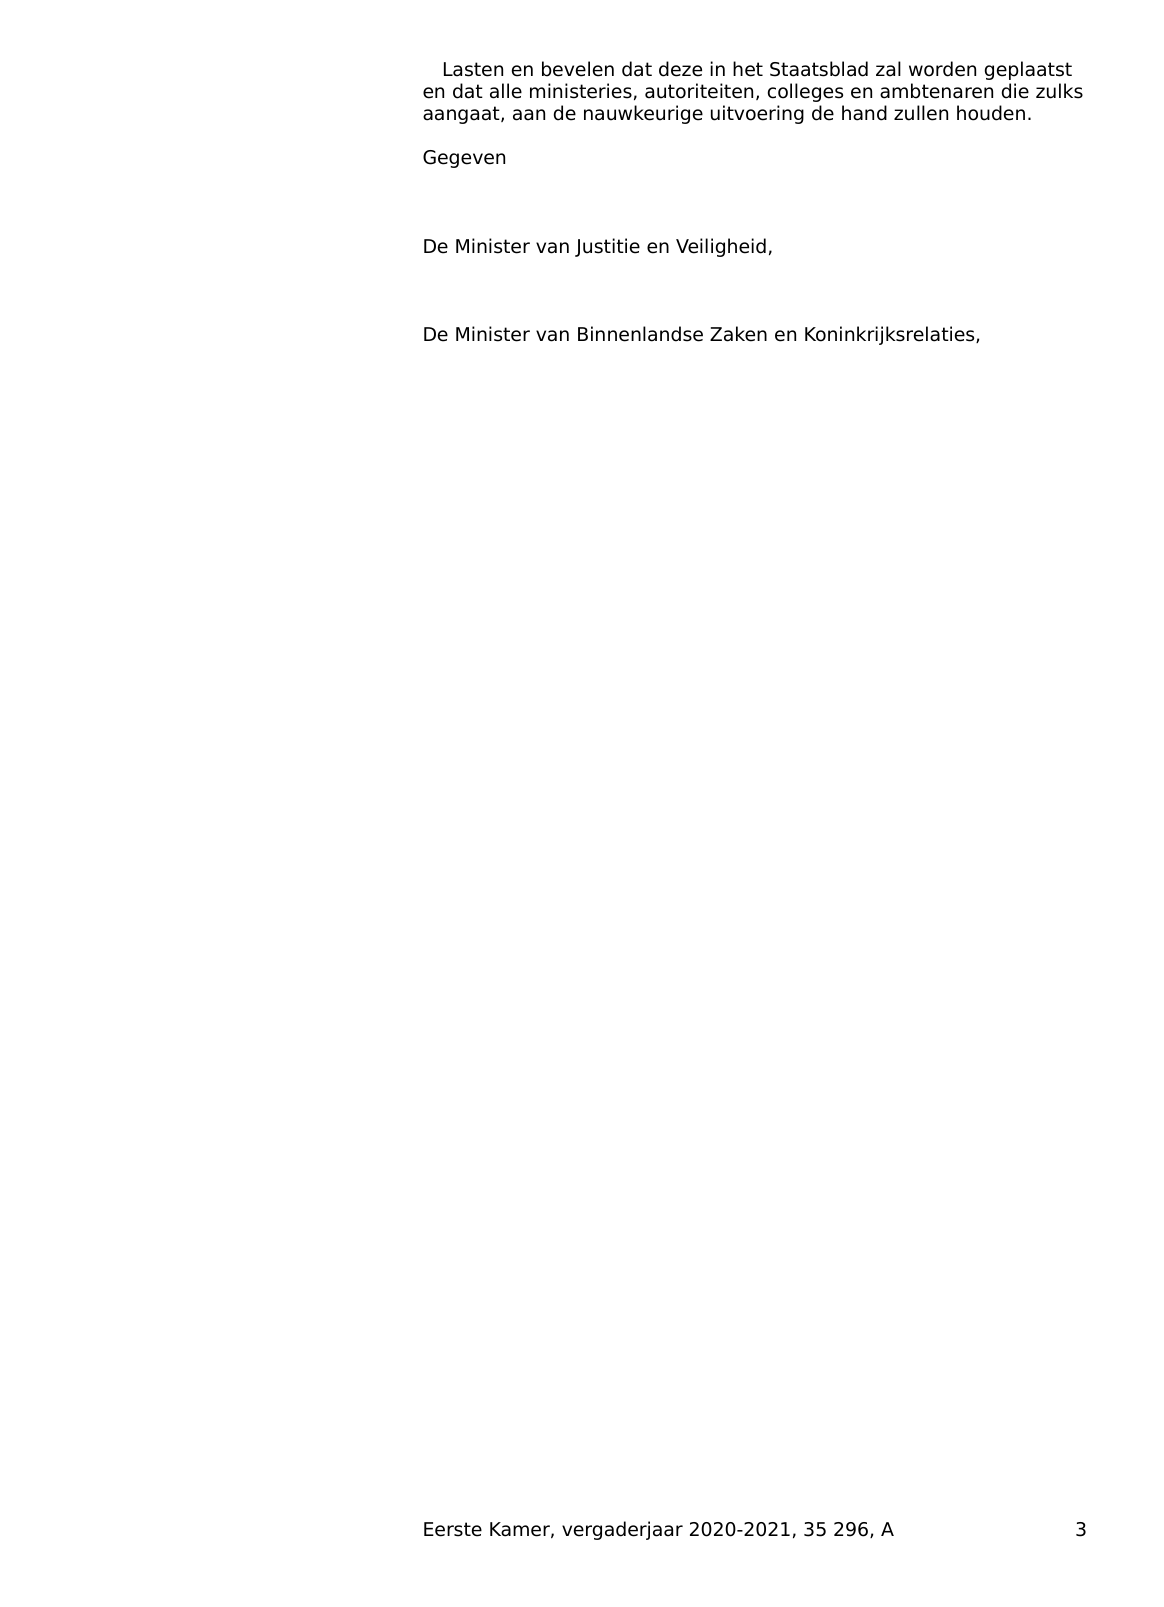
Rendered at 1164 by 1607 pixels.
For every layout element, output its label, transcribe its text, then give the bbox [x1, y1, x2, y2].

text De Minister van Binnenlandse Zaken en Koninkrijksrelaties, [422, 324, 1087, 346]
text Gegeven [422, 147, 1087, 169]
text Lasten en bevelen dat deze in het Staatsblad zal worden geplaatst en dat alle ministeries, autoriteiten, colleges en ambtenaren die zulks aangaat, aan de nauwkeurige uitvoering de hand zullen houden. [422, 59, 1087, 125]
text De Minister van Justitie en Veiligheid, [422, 236, 1087, 258]
